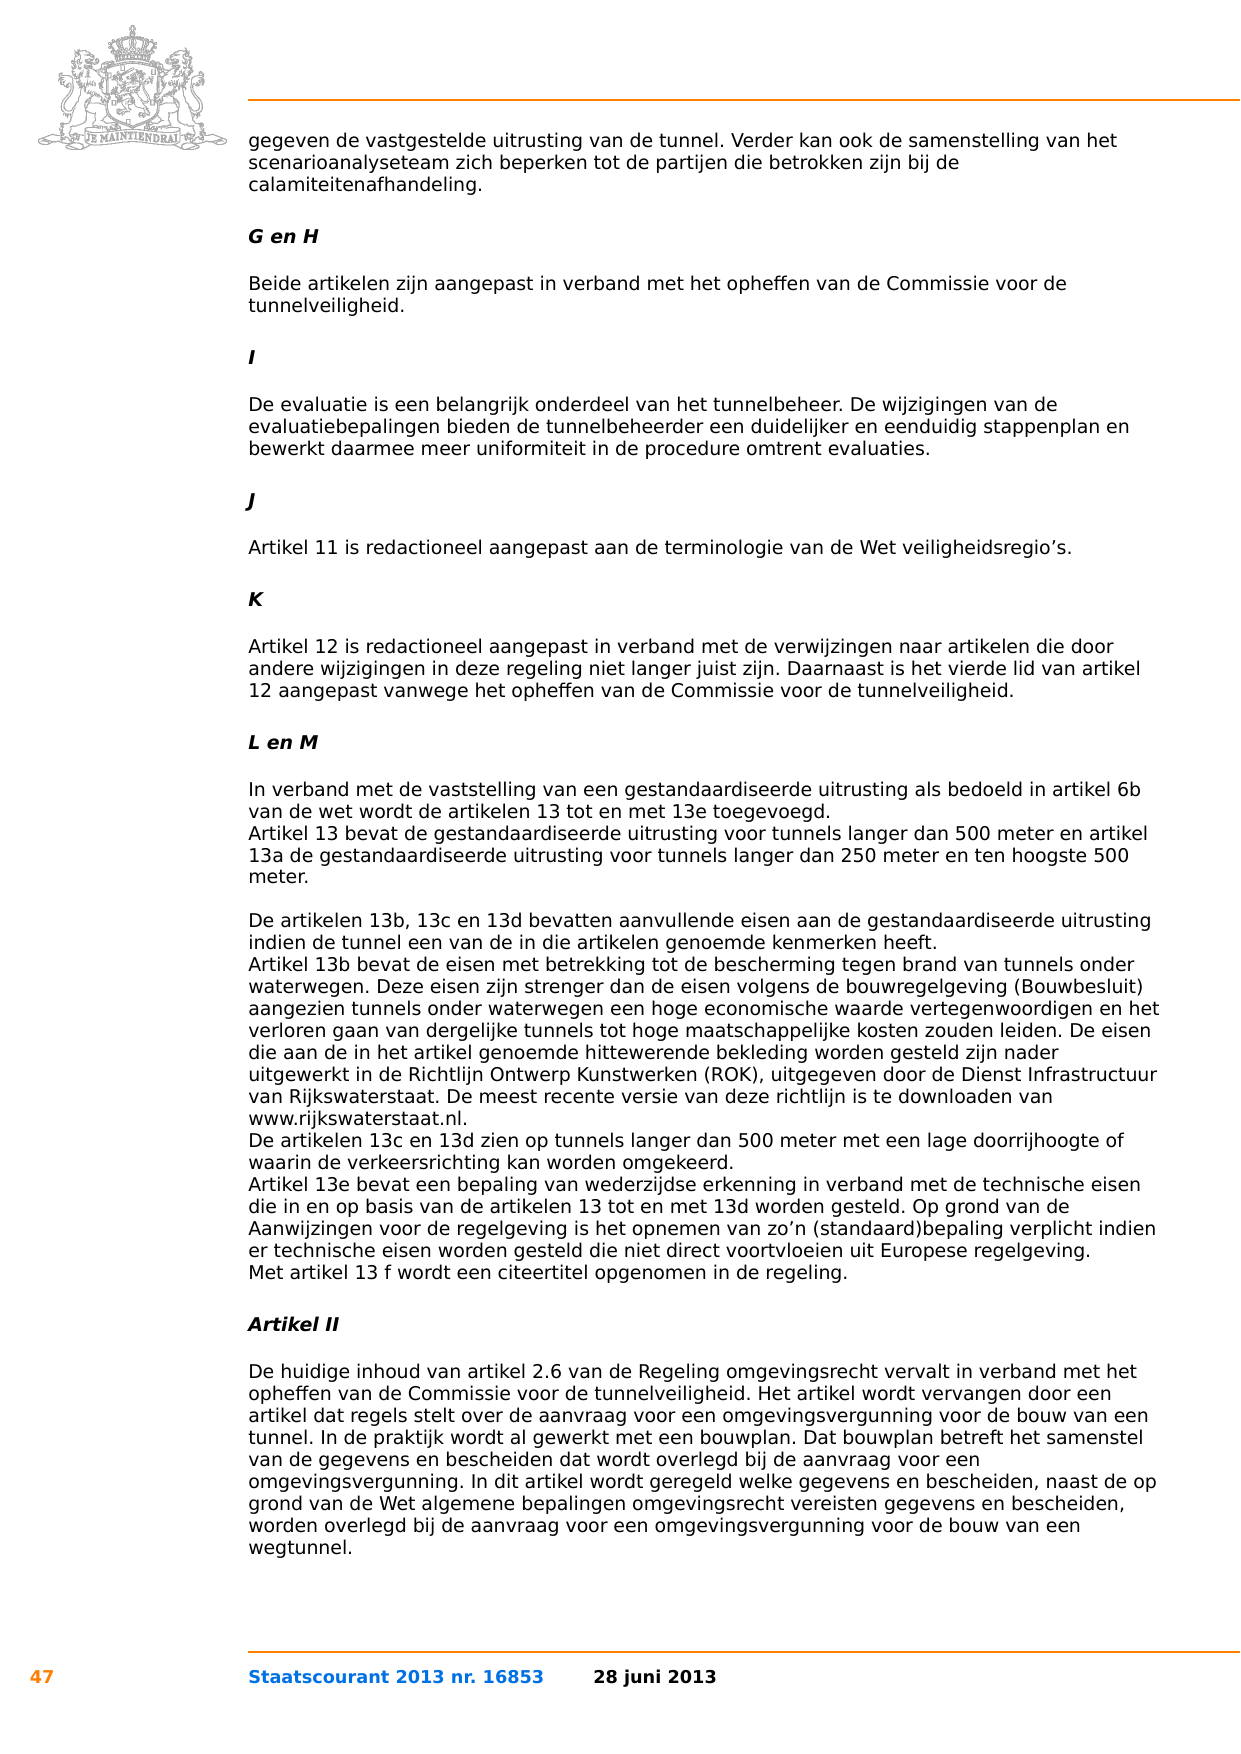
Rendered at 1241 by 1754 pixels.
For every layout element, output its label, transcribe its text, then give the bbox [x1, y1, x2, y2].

text Artikel 13 bevat de gestandaardiseerde uitrusting voor tunnels langer dan 500 meter en artikel 13a de gestandaardiseerde uitrusting voor tunnels langer dan 250 meter en ten hoogste 500 meter. [248, 822, 1163, 888]
subtitle K [248, 589, 1163, 611]
text Met artikel 13 f wordt een citeertitel opgenomen in de regeling. [248, 1262, 1163, 1284]
subtitle I [248, 347, 1163, 369]
text De artikelen 13b, 13c en 13d bevatten aanvullende eisen aan de gestandaardiseerde uitrusting indien de tunnel een van de in die artikelen genoemde kenmerken heeft. [248, 910, 1163, 954]
text Artikel 13e bevat een bepaling van wederzijdse erkenning in verband met de technische eisen die in en op basis van de artikelen 13 tot en met 13d worden gesteld. Op grond van de Aanwijzingen voor de regelgeving is het opnemen van zo’n (standaard)bepaling verplicht indien er technische eisen worden gesteld die niet direct voortvloeien uit Europese regelgeving. [248, 1174, 1163, 1262]
text Beide artikelen zijn aangepast in verband met het opheffen van de Commissie voor de tunnelveiligheid. [248, 273, 1163, 317]
text Artikel 12 is redactioneel aangepast in verband met de verwijzingen naar artikelen die door andere wijzigingen in deze regeling niet langer juist zijn. Daarnaast is het vierde lid van artikel 12 aangepast vanwege het opheffen van de Commissie voor de tunnelveiligheid. [248, 636, 1163, 702]
text gegeven de vastgestelde uitrusting van de tunnel. Verder kan ook de samenstelling van het scenarioanalyseteam zich beperken tot de partijen die betrokken zijn bij de calamiteitenafhandeling. [248, 130, 1163, 196]
text Artikel 11 is redactioneel aangepast aan de terminologie van de Wet veiligheidsregio’s. [248, 537, 1163, 559]
text In verband met de vaststelling van een gestandaardiseerde uitrusting als bedoeld in artikel 6b van de wet wordt de artikelen 13 tot en met 13e toegevoegd. [248, 778, 1163, 822]
text Artikel 13b bevat de eisen met betrekking tot de bescherming tegen brand van tunnels onder waterwegen. Deze eisen zijn strenger dan de eisen volgens de bouwregelgeving (Bouwbesluit) aangezien tunnels onder waterwegen een hoge economische waarde vertegenwoordigen en het verloren gaan van dergelijke tunnels tot hoge maatschappelijke kosten zouden leiden. De eisen die aan de in het artikel genoemde hittewerende bekleding worden gesteld zijn nader uitgewerkt in de Richtlijn Ontwerp Kunstwerken (ROK), uitgegeven door de Dienst Infrastructuur van Rijkswaterstaat. De meest recente versie van deze richtlijn is te downloaden van www.rijkswaterstaat.nl. [248, 954, 1163, 1130]
subtitle G en H [248, 226, 1163, 248]
subtitle Artikel II [248, 1314, 1163, 1336]
text De artikelen 13c en 13d zien op tunnels langer dan 500 meter met een lage doorrijhoogte of waarin de verkeersrichting kan worden omgekeerd. [248, 1130, 1163, 1174]
text De evaluatie is een belangrijk onderdeel van het tunnelbeheer. De wijzigingen van de evaluatiebepalingen bieden de tunnelbeheerder een duidelijker en eenduidig stappenplan en bewerkt daarmee meer uniformiteit in de procedure omtrent evaluaties. [248, 394, 1163, 460]
picture [38, 25, 227, 150]
text De huidige inhoud van artikel 2.6 van de Regeling omgevingsrecht vervalt in verband met het opheffen van de Commissie voor de tunnelveiligheid. Het artikel wordt vervangen door een artikel dat regels stelt over de aanvraag voor een omgevingsvergunning voor de bouw van een tunnel. In de praktijk wordt al gewerkt met een bouwplan. Dat bouwplan betreft het samenstel van de gegevens en bescheiden dat wordt overlegd bij de aanvraag voor een omgevingsvergunning. In dit artikel wordt geregeld welke gegevens en bescheiden, naast de op grond van de Wet algemene bepalingen omgevingsrecht vereisten gegevens en bescheiden, worden overlegd bij de aanvraag voor een omgevingsvergunning voor de bouw van een wegtunnel. [248, 1361, 1163, 1559]
subtitle L en M [248, 732, 1163, 753]
subtitle J [248, 490, 1163, 512]
